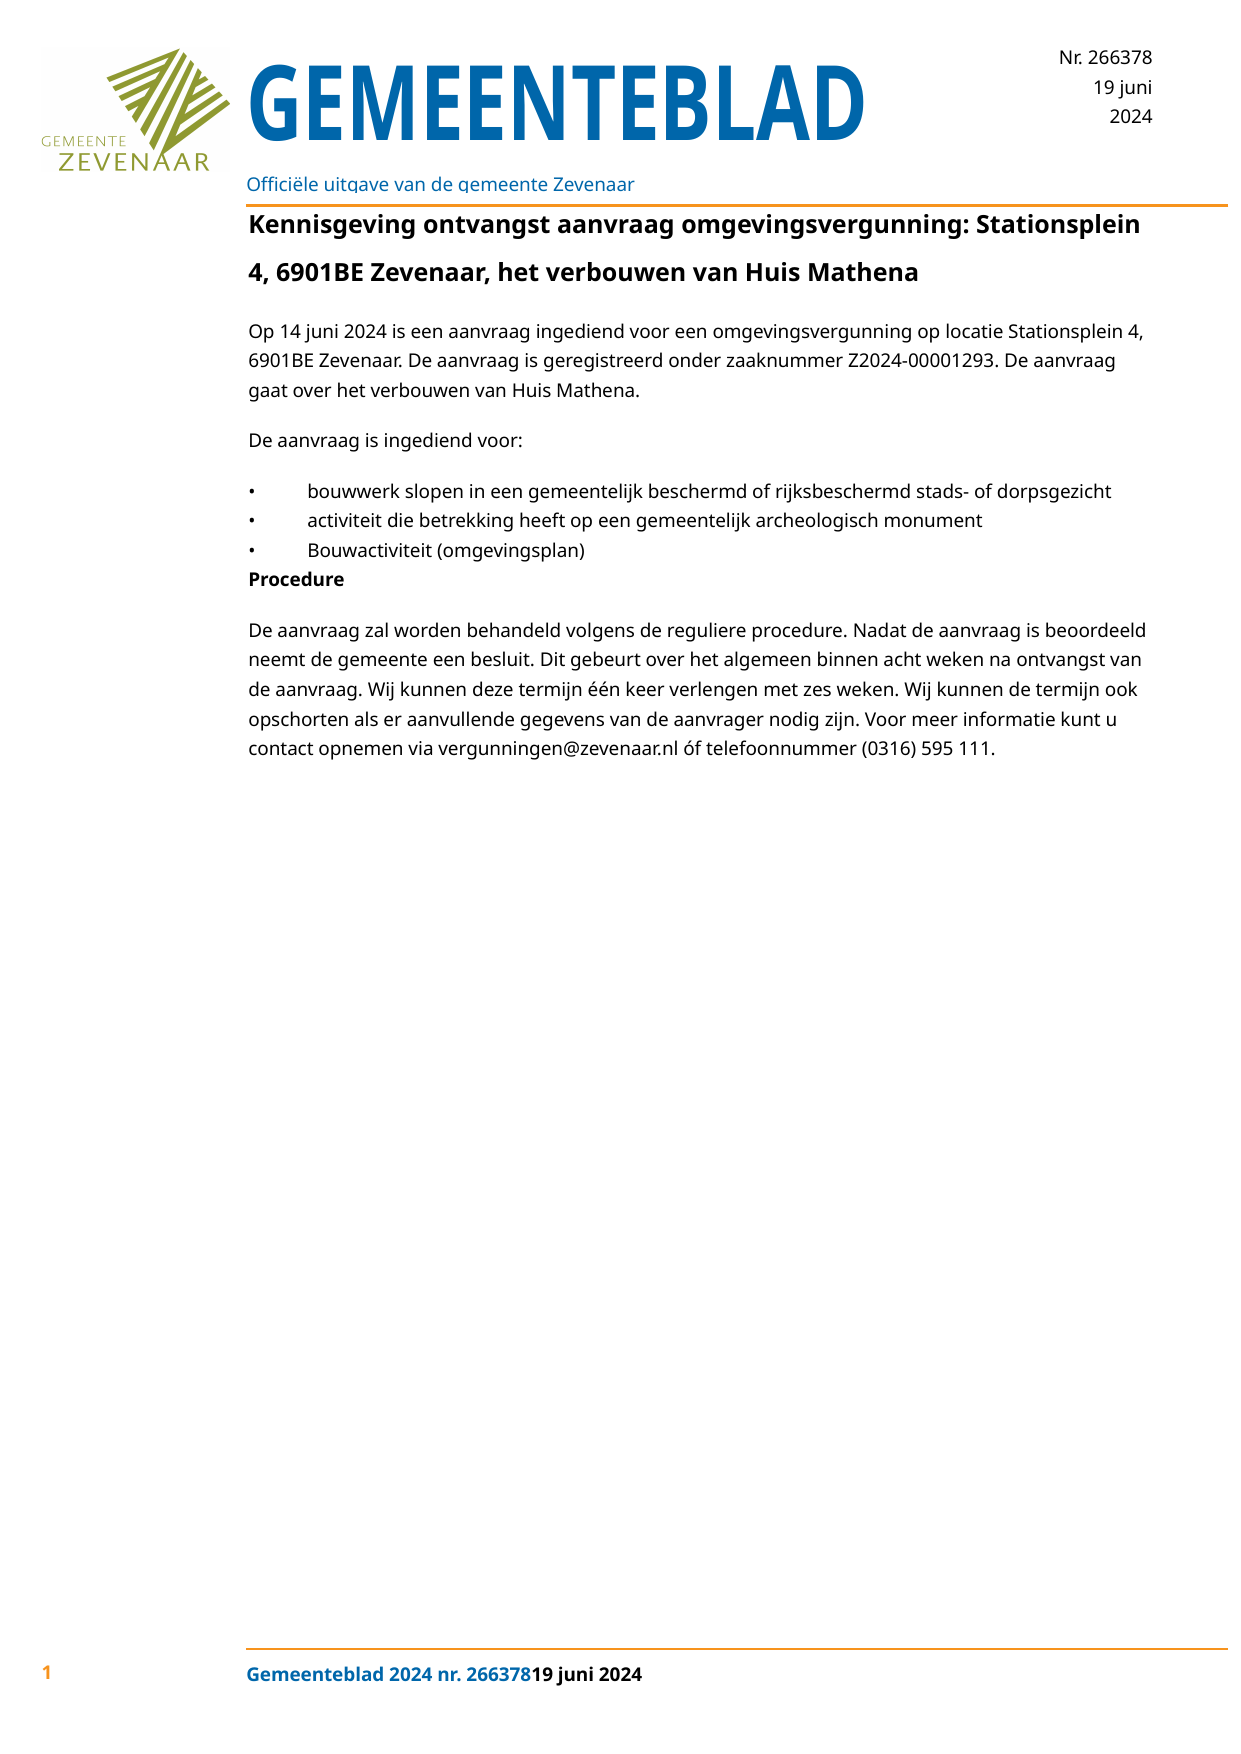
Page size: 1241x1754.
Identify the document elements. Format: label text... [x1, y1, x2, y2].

text Kennisgeving ontvangst aanvraag omgevingsvergunning: Stationsplein 4, 6901BE Zevenaar, het verbouwen van Huis Mathena [248, 207, 1152, 288]
text De aanvraag zal worden behandeld volgens de reguliere procedure. Nadat de aanvraag is beoordeeld neemt de gemeente een besluit. Dit gebeurt over het algemeen binnen acht weken na ontvangst van de aanvraag. Wij kunnen deze termijn één keer verlengen met zes weken. Wij kunnen de termijn ook opschorten als er aanvullende gegevens van de aanvrager nodig zijn. Voor meer informatie kunt u contact opnemen via vergunningen@zevenaar.nl óf telefoonnummer (0316) 595 111. [248, 617, 1152, 761]
text Op 14 juni 2024 is een aanvraag ingediend voor een omgevingsvergunning op locatie Stationsplein 4, 6901BE Zevenaar. De aanvraag is geregistreerd onder zaaknummer Z2024-00001293. De aanvraag gaat over het verbouwen van Huis Mathena. [248, 318, 1152, 403]
list bouwwerk slopen in een gemeentelijk beschermd of rijksbeschermd stads- of dorpsgezicht [248, 478, 1152, 504]
text Procedure [248, 567, 1152, 592]
text De aanvraag is ingediend voor: [248, 427, 1152, 453]
picture [41, 47, 231, 172]
list activiteit die betrekking heeft op een gemeentelijk archeologisch monument [248, 507, 1152, 533]
list Bouwactiviteit (omgevingsplan) [248, 537, 1152, 563]
